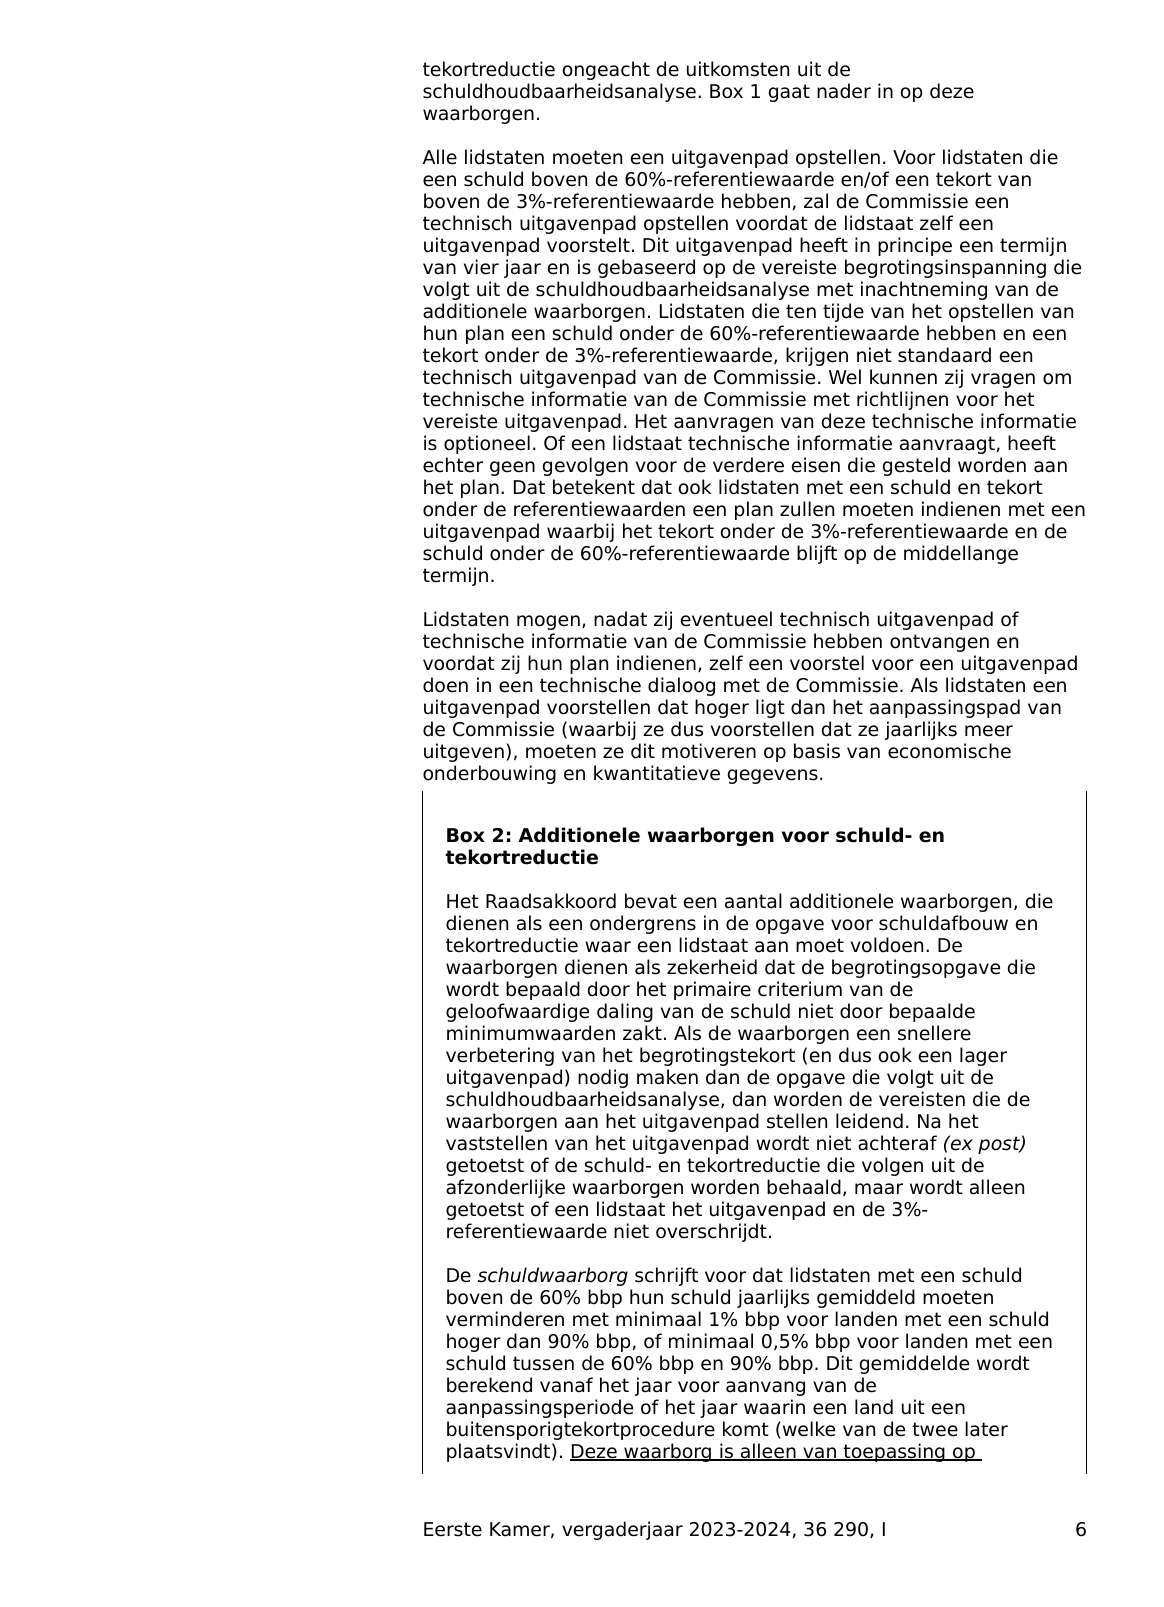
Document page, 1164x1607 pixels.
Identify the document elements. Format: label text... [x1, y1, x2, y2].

text Lidstaten mogen, nadat zij eventueel technisch uitgavenpad of technische informatie van de Commissie hebben ontvangen en voordat zij hun plan indienen, zelf een voorstel voor een uitgavenpad doen in een technische dialoog met de Commissie. Als lidstaten een uitgavenpad voorstellen dat hoger ligt dan het aanpassingspad van de Commissie (waarbij ze dus voorstellen dat ze jaarlijks meer uitgeven), moeten ze dit motiveren op basis van economische onderbouwing en kwantitatieve gegevens. [422, 609, 1087, 785]
table_header Box 2: Additionele waarborgen voor schuld- en tekortreductie Het Raadsakkoord bevat een aantal additionele waarborgen, die dienen als een ondergrens in de opgave voor schuldafbouw en tekortreductie waar een lidstaat aan moet voldoen. De waarborgen dienen als zekerheid dat de begrotingsopgave die wordt bepaald door het primaire criterium van de geloofwaardige daling van de schuld niet door bepaalde minimumwaarden zakt. Als de waarborgen een snellere verbetering van het begrotingstekort (en dus ook een lager uitgavenpad) nodig maken dan de opgave die volgt uit de schuldhoudbaarheidsanalyse, dan worden de vereisten die de waarborgen aan het uitgavenpad stellen leidend. Na het vaststellen van het uitgavenpad wordt niet achteraf (ex post) getoetst of de schuld- en tekortreductie die volgen uit de afzonderlijke waarborgen worden behaald, maar wordt alleen getoetst of een lidstaat het uitgavenpad en de 3%-referentiewaarde niet overschrijdt. De schuldwaarborg schrijft voor dat lidstaten met een schuld boven de 60% bbp hun schuld jaarlijks gemiddeld moeten verminderen met minimaal 1% bbp voor landen met een schuld hoger dan 90% bbp, of minimaal 0,5% bbp voor landen met een schuld tussen de 60% bbp en 90% bbp. Dit gemiddelde wordt berekend vanaf het jaar voor aanvang van de aanpassingsperiode of het jaar waarin een land uit een buitensporigtekortprocedure komt (welke van de twee later plaatsvindt). Deze waarborg is alleen van toepassing op [423, 791, 1086, 1474]
text Alle lidstaten moeten een uitgavenpad opstellen. Voor lidstaten die een schuld boven de 60%-referentiewaarde en/of een tekort van boven de 3%-referentiewaarde hebben, zal de Commissie een technisch uitgavenpad opstellen voordat de lidstaat zelf een uitgavenpad voorstelt. Dit uitgavenpad heeft in principe een termijn van vier jaar en is gebaseerd op de vereiste begrotingsinspanning die volgt uit de schuldhoudbaarheidsanalyse met inachtneming van de additionele waarborgen. Lidstaten die ten tijde van het opstellen van hun plan een schuld onder de 60%-referentiewaarde hebben en een tekort onder de 3%-referentiewaarde, krijgen niet standaard een technisch uitgavenpad van de Commissie. Wel kunnen zij vragen om technische informatie van de Commissie met richtlijnen voor het vereiste uitgavenpad. Het aanvragen van deze technische informatie is optioneel. Of een lidstaat technische informatie aanvraagt, heeft echter geen gevolgen voor de verdere eisen die gesteld worden aan het plan. Dat betekent dat ook lidstaten met een schuld en tekort onder de referentiewaarden een plan zullen moeten indienen met een uitgavenpad waarbij het tekort onder de 3%-referentiewaarde en de schuld onder de 60%-referentiewaarde blijft op de middellange termijn. [422, 147, 1087, 587]
text tekortreductie ongeacht de uitkomsten uit de schuldhoudbaarheidsanalyse. Box 1 gaat nader in op deze waarborgen. [422, 59, 1087, 125]
